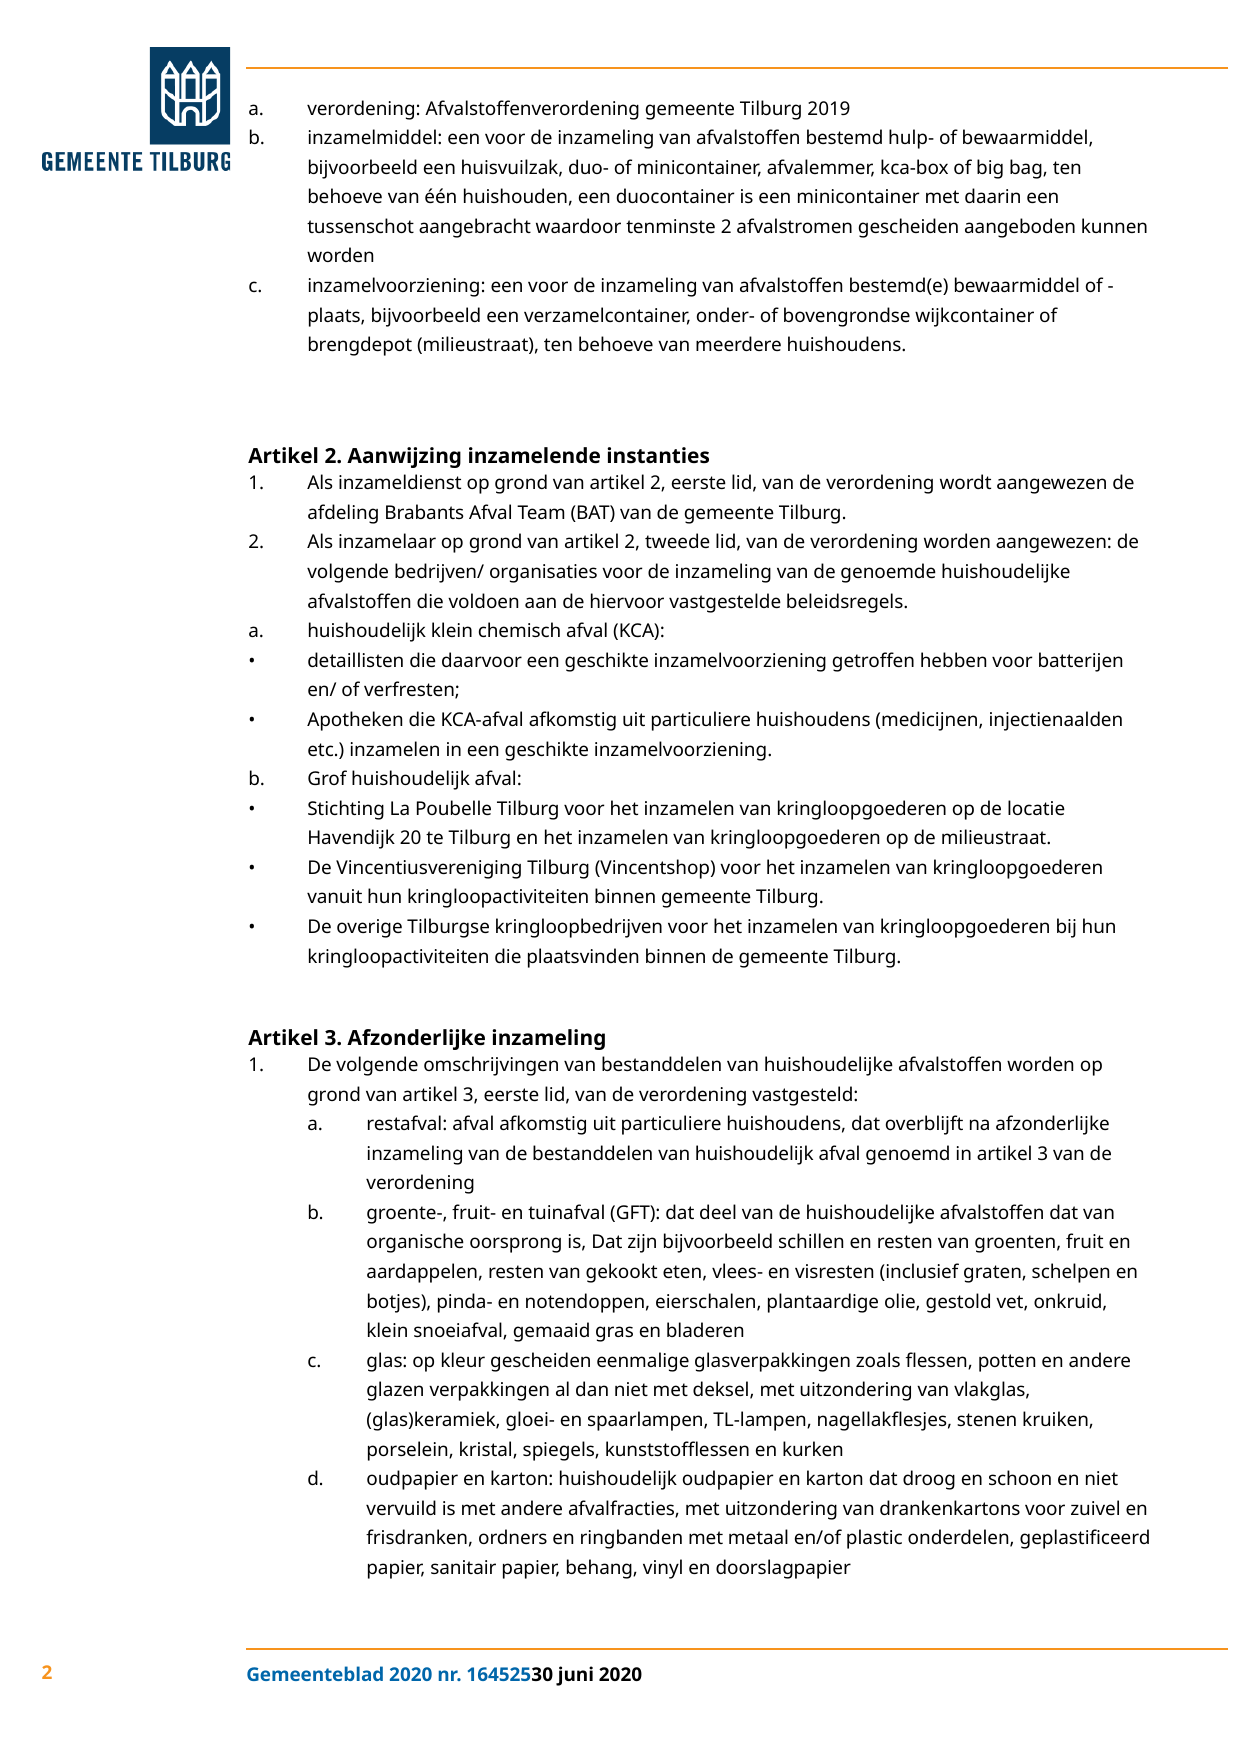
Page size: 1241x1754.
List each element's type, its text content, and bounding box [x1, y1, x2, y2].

list De volgende omschrijvingen van bestanddelen van huishoudelijke afvalstoffen worden op grond van artikel 3, eerste lid, van de verordening vastgesteld: [248, 1051, 1152, 1107]
list glas: op kleur gescheiden eenmalige glasverpakkingen zoals flessen, potten en andere glazen verpakkingen al dan niet met deksel, met uitzondering van vlakglas, (glas)keramiek, gloei- en spaarlampen, TL-lampen, nagellakflesjes, stenen kruiken, porselein, kristal, spiegels, kunststofflessen en kurken [307, 1347, 1152, 1462]
picture [41, 47, 231, 172]
list oudpapier en karton: huishoudelijk oudpapier en karton dat droog en schoon en niet vervuild is met andere afvalfracties, met uitzondering van drankenkartons voor zuivel en frisdranken, ordners en ringbanden met metaal en/of plastic onderdelen, geplastificeerd papier, sanitair papier, behang, vinyl en doorslagpapier [307, 1465, 1152, 1580]
list De overige Tilburgse kringloopbedrijven voor het inzamelen van kringloopgoederen bij hun kringloopactiviteiten die plaatsvinden binnen de gemeente Tilburg. [248, 913, 1152, 968]
list Grof huishoudelijk afval: [248, 765, 1152, 791]
list verordening: Afvalstoffenverordening gemeente Tilburg 2019 [248, 95, 1152, 121]
list Als inzamelaar op grond van artikel 2, tweede lid, van de verordening worden aangewezen: de volgende bedrijven/ organisaties voor de inzameling van de genoemde huishoudelijke afvalstoffen die voldoen aan de hiervoor vastgestelde beleidsregels. [248, 529, 1152, 613]
list De Vincentiusvereniging Tilburg (Vincentshop) voor het inzamelen van kringloopgoederen vanuit hun kringloopactiviteiten binnen gemeente Tilburg. [248, 854, 1152, 909]
list Apotheken die KCA-afval afkomstig uit particuliere huishoudens (medicijnen, injectienaalden etc.) inzamelen in een geschikte inzamelvoorziening. [248, 706, 1152, 761]
text Artikel 2. Aanwijzing inzamelende instanties [248, 441, 1152, 469]
list Stichting La Poubelle Tilburg voor het inzamelen van kringloopgoederen op de locatie Havendijk 20 te Tilburg en het inzamelen van kringloopgoederen op de milieustraat. [248, 795, 1152, 850]
list detaillisten die daarvoor een geschikte inzamelvoorziening getroffen hebben voor batterijen en/ of verfresten; [248, 647, 1152, 702]
list restafval: afval afkomstig uit particuliere huishoudens, dat overblijft na afzonderlijke inzameling van de bestanddelen van huishoudelijk afval genoemd in artikel 3 van de verordening [307, 1110, 1152, 1195]
list huishoudelijk klein chemisch afval (KCA): [248, 617, 1152, 643]
list inzamelvoorziening: een voor de inzameling van afvalstoffen bestemd(e) bewaarmiddel of - plaats, bijvoorbeeld een verzamelcontainer, onder- of bovengrondse wijkcontainer of brengdepot (milieustraat), ten behoeve van meerdere huishoudens. [248, 272, 1152, 357]
list groente-, fruit- en tuinafval (GFT): dat deel van de huishoudelijke afvalstoffen dat van organische oorsprong is, Dat zijn bijvoorbeeld schillen en resten van groenten, fruit en aardappelen, resten van gekookt eten, vlees- en visresten (inclusief graten, schelpen en botjes), pinda- en notendoppen, eierschalen, plantaardige olie, gestold vet, onkruid, klein snoeiafval, gemaaid gras en bladeren [307, 1199, 1152, 1343]
list Als inzameldienst op grond van artikel 2, eerste lid, van de verordening wordt aangewezen de afdeling Brabants Afval Team (BAT) van de gemeente Tilburg. [248, 469, 1152, 525]
list inzamelmiddel: een voor de inzameling van afvalstoffen bestemd hulp- of bewaarmiddel, bijvoorbeeld een huisvuilzak, duo- of minicontainer, afvalemmer, kca-box of big bag, ten behoeve van één huishouden, een duocontainer is een minicontainer met daarin een tussenschot aangebracht waardoor tenminste 2 afvalstromen gescheiden aangeboden kunnen worden [248, 124, 1152, 268]
text Artikel 3. Afzonderlijke inzameling [248, 1023, 1152, 1051]
